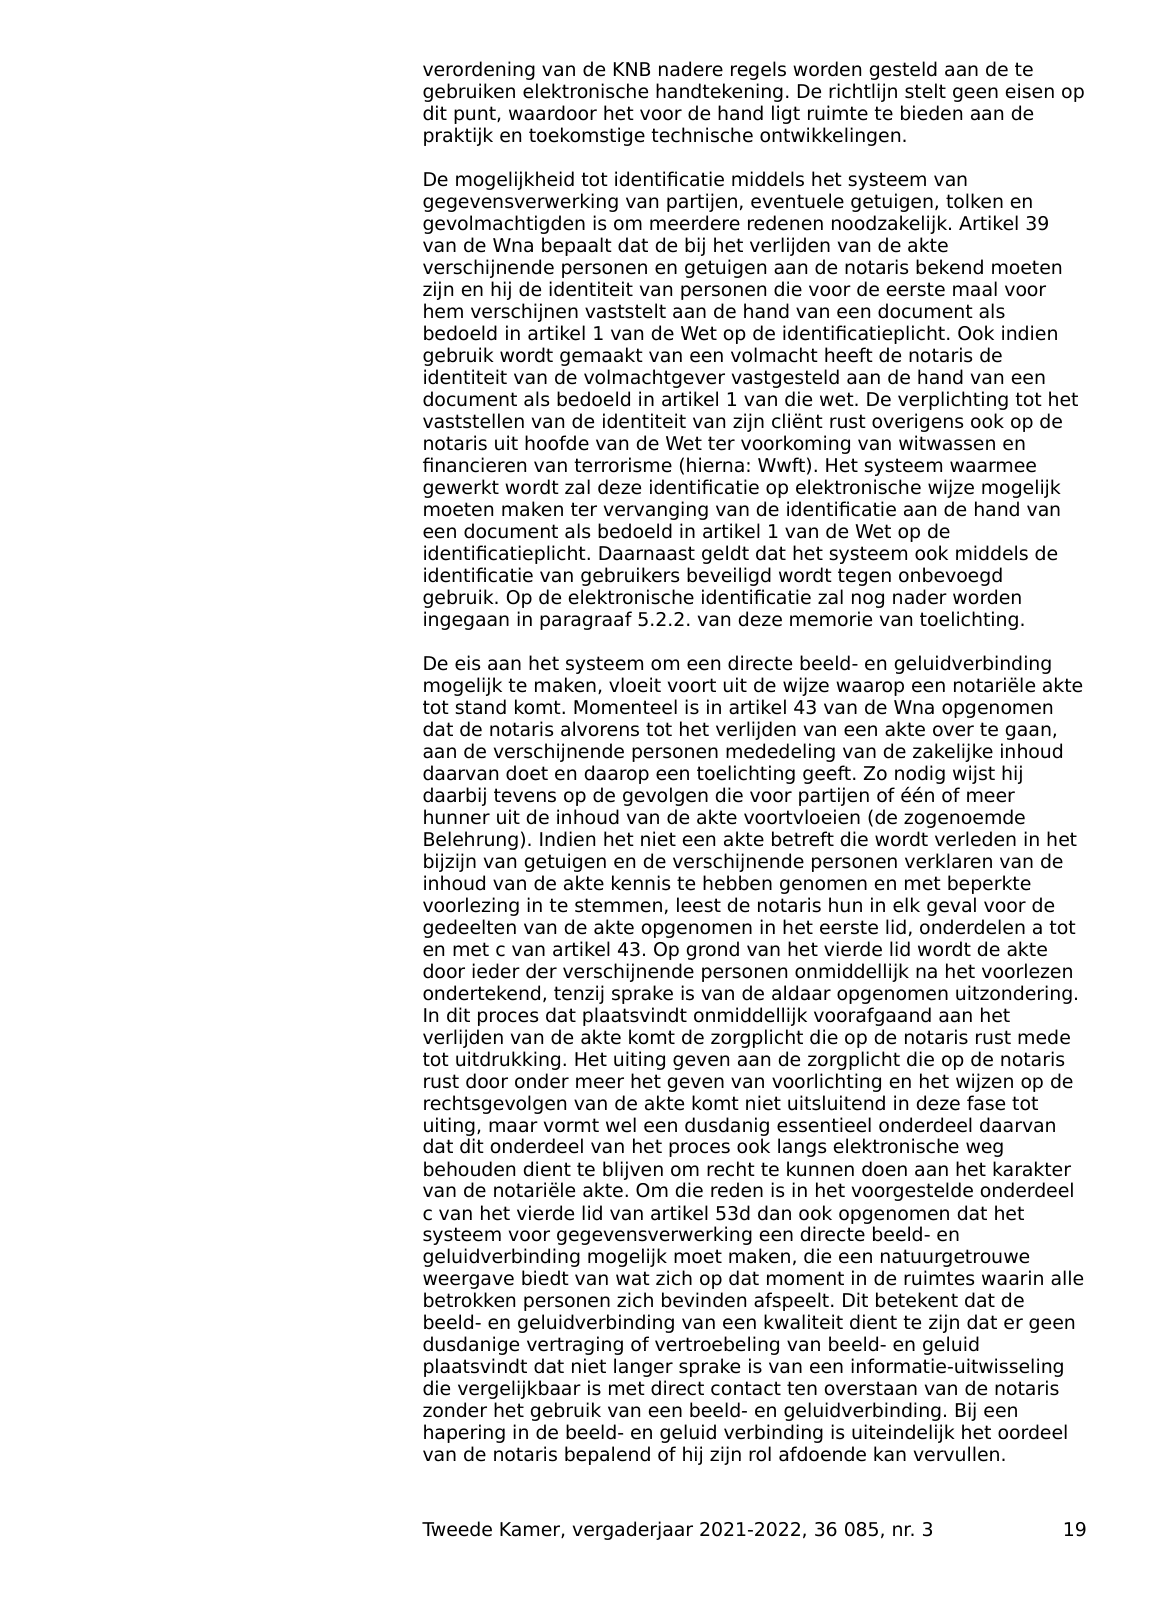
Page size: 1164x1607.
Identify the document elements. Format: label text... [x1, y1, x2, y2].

text De eis aan het systeem om een directe beeld- en geluidverbinding mogelijk te maken, vloeit voort uit de wijze waarop een notariële akte tot stand komt. Momenteel is in artikel 43 van de Wna opgenomen dat de notaris alvorens tot het verlijden van een akte over te gaan, aan de verschijnende personen mededeling van de zakelijke inhoud daarvan doet en daarop een toelichting geeft. Zo nodig wijst hij daarbij tevens op de gevolgen die voor partijen of één of meer hunner uit de inhoud van de akte voortvloeien (de zogenoemde Belehrung). Indien het niet een akte betreft die wordt verleden in het bijzijn van getuigen en de verschijnende personen verklaren van de inhoud van de akte kennis te hebben genomen en met beperkte voorlezing in te stemmen, leest de notaris hun in elk geval voor de gedeelten van de akte opgenomen in het eerste lid, onderdelen a tot en met c van artikel 43. Op grond van het vierde lid wordt de akte door ieder der verschijnende personen onmiddellijk na het voorlezen ondertekend, tenzij sprake is van de aldaar opgenomen uitzondering. In dit proces dat plaatsvindt onmiddellijk voorafgaand aan het verlijden van de akte komt de zorgplicht die op de notaris rust mede tot uitdrukking. Het uiting geven aan de zorgplicht die op de notaris rust door onder meer het geven van voorlichting en het wijzen op de rechtsgevolgen van de akte komt niet uitsluitend in deze fase tot uiting, maar vormt wel een dusdanig essentieel onderdeel daarvan dat dit onderdeel van het proces ook langs elektronische weg behouden dient te blijven om recht te kunnen doen aan het karakter van de notariële akte. Om die reden is in het voorgestelde onderdeel c van het vierde lid van artikel 53d dan ook opgenomen dat het systeem voor gegevensverwerking een directe beeld- en geluidverbinding mogelijk moet maken, die een natuurgetrouwe weergave biedt van wat zich op dat moment in de ruimtes waarin alle betrokken personen zich bevinden afspeelt. Dit betekent dat de beeld- en geluidverbinding van een kwaliteit dient te zijn dat er geen dusdanige vertraging of vertroebeling van beeld- en geluid plaatsvindt dat niet langer sprake is van een informatie-uitwisseling die vergelijkbaar is met direct contact ten overstaan van de notaris zonder het gebruik van een beeld- en geluidverbinding. Bij een hapering in de beeld- en geluid verbinding is uiteindelijk het oordeel van de notaris bepalend of hij zijn rol afdoende kan vervullen. [422, 653, 1087, 1466]
text verordening van de KNB nadere regels worden gesteld aan de te gebruiken elektronische handtekening. De richtlijn stelt geen eisen op dit punt, waardoor het voor de hand ligt ruimte te bieden aan de praktijk en toekomstige technische ontwikkelingen. [422, 59, 1087, 147]
text De mogelijkheid tot identificatie middels het systeem van gegevensverwerking van partijen, eventuele getuigen, tolken en gevolmachtigden is om meerdere redenen noodzakelijk. Artikel 39 van de Wna bepaalt dat de bij het verlijden van de akte verschijnende personen en getuigen aan de notaris bekend moeten zijn en hij de identiteit van personen die voor de eerste maal voor hem verschijnen vaststelt aan de hand van een document als bedoeld in artikel 1 van de Wet op de identificatieplicht. Ook indien gebruik wordt gemaakt van een volmacht heeft de notaris de identiteit van de volmachtgever vastgesteld aan de hand van een document als bedoeld in artikel 1 van die wet. De verplichting tot het vaststellen van de identiteit van zijn cliënt rust overigens ook op de notaris uit hoofde van de Wet ter voorkoming van witwassen en financieren van terrorisme (hierna: Wwft). Het systeem waarmee gewerkt wordt zal deze identificatie op elektronische wijze mogelijk moeten maken ter vervanging van de identificatie aan de hand van een document als bedoeld in artikel 1 van de Wet op de identificatieplicht. Daarnaast geldt dat het systeem ook middels de identificatie van gebruikers beveiligd wordt tegen onbevoegd gebruik. Op de elektronische identificatie zal nog nader worden ingegaan in paragraaf 5.2.2. van deze memorie van toelichting. [422, 169, 1087, 631]
